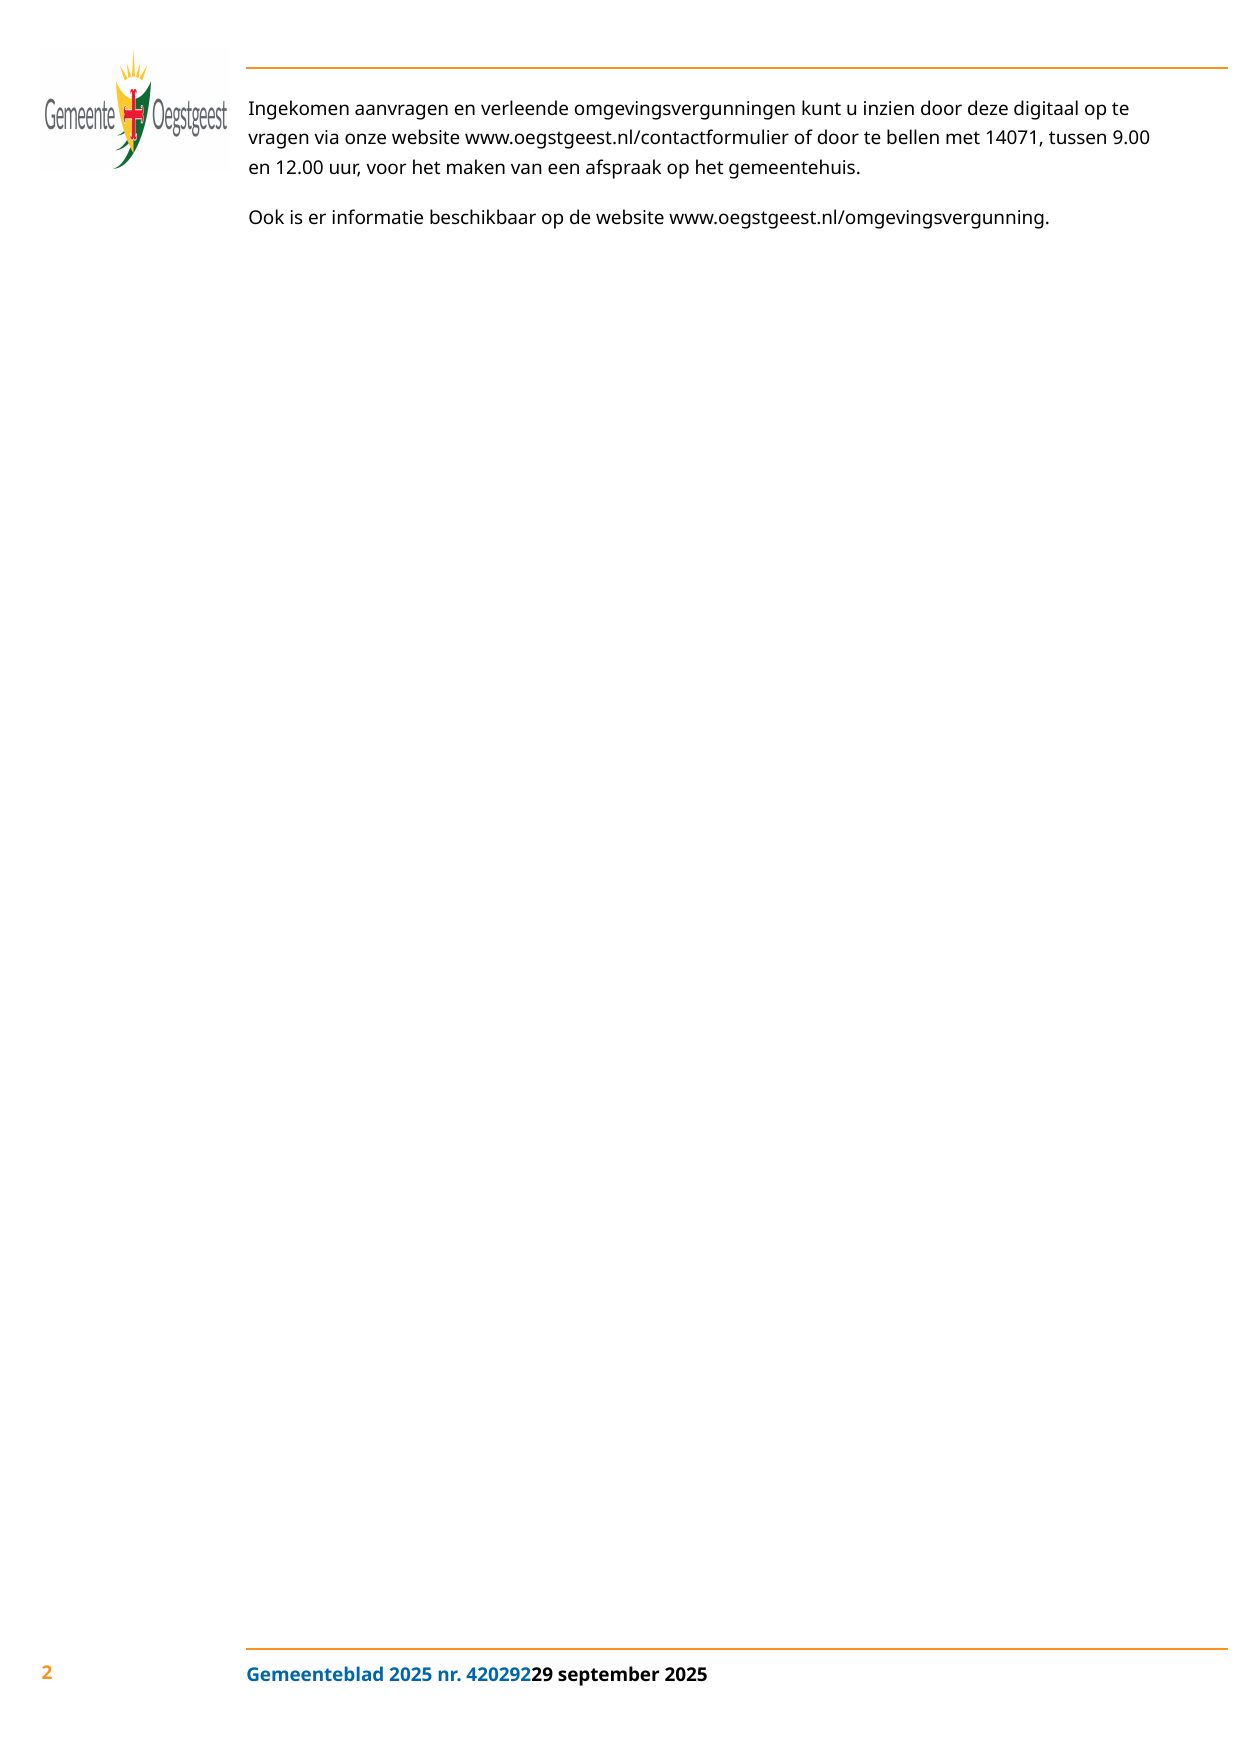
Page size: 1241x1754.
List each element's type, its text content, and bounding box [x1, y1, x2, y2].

text Ook is er informatie beschikbaar op de website www.oegstgeest.nl/omgevingsvergunning. [248, 204, 1152, 230]
text Ingekomen aanvragen en verleende omgevingsvergunningen kunt u inzien door deze digitaal op te vragen via onze website www.oegstgeest.nl/contactformulier of door te bellen met 14071, tussen 9.00 en 12.00 uur, voor het maken van een afspraak op het gemeentehuis. [248, 95, 1152, 180]
picture [41, 47, 231, 172]
